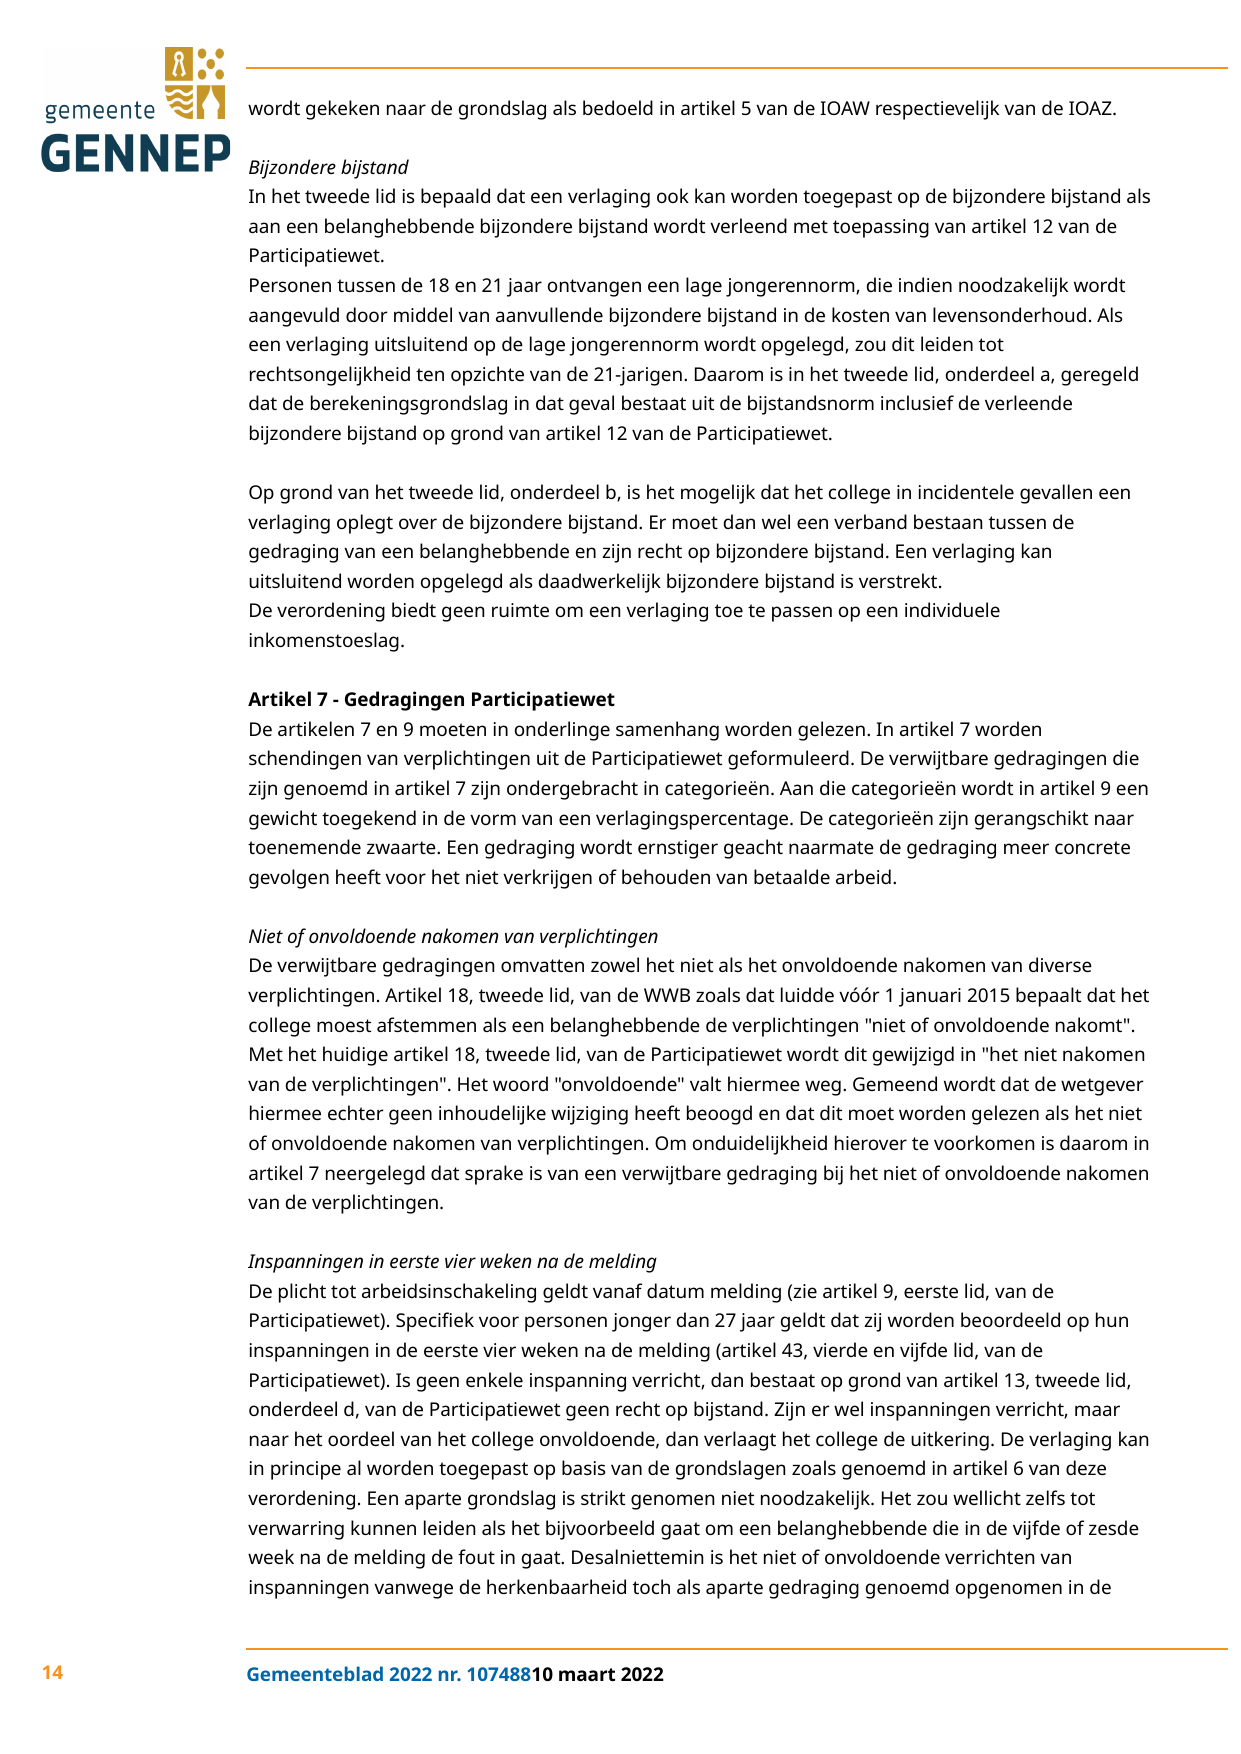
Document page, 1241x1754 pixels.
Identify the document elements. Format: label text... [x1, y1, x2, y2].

text wordt gekeken naar de grondslag als bedoeld in artikel 5 van de IOAW respectievelijk van de IOAZ. [248, 95, 1152, 121]
text De verwijtbare gedragingen omvatten zowel het niet als het onvoldoende nakomen van diverse verplichtingen. Artikel 18, tweede lid, van de WWB zoals dat luidde vóór 1 januari 2015 bepaalt dat het college moest afstemmen als een belanghebbende de verplichtingen "niet of onvoldoende nakomt". Met het huidige artikel 18, tweede lid, van de Participatiewet wordt dit gewijzigd in "het niet nakomen van de verplichtingen". Het woord "onvoldoende" valt hiermee weg. Gemeend wordt dat de wetgever hiermee echter geen inhoudelijke wijziging heeft beoogd en dat dit moet worden gelezen als het niet of onvoldoende nakomen van verplichtingen. Om onduidelijkheid hierover te voorkomen is daarom in artikel 7 neergelegd dat sprake is van een verwijtbare gedraging bij het niet of onvoldoende nakomen van de verplichtingen. [248, 953, 1152, 1215]
text Niet of onvoldoende nakomen van verplichtingen [248, 923, 1152, 949]
text Artikel 7 - Gedragingen Participatiewet [248, 686, 1152, 712]
text Personen tussen de 18 en 21 jaar ontvangen een lage jongerennorm, die indien noodzakelijk wordt aangevuld door middel van aanvullende bijzondere bijstand in de kosten van levensonderhoud. Als een verlaging uitsluitend op de lage jongerennorm wordt opgelegd, zou dit leiden tot rechtsongelijkheid ten opzichte van de 21-jarigen. Daarom is in het tweede lid, onderdeel a, geregeld dat de berekeningsgrondslag in dat geval bestaat uit de bijstandsnorm inclusief de verleende bijzondere bijstand op grond van artikel 12 van de Participatiewet. [248, 272, 1152, 446]
text In het tweede lid is bepaald dat een verlaging ook kan worden toegepast op de bijzondere bijstand als aan een belanghebbende bijzondere bijstand wordt verleend met toepassing van artikel 12 van de Participatiewet. [248, 183, 1152, 268]
text Inspanningen in eerste vier weken na de melding [248, 1248, 1152, 1274]
picture [41, 47, 231, 172]
text Op grond van het tweede lid, onderdeel b, is het mogelijk dat het college in incidentele gevallen een verlaging oplegt over de bijzondere bijstand. Er moet dan wel een verband bestaan tussen de gedraging van een belanghebbende en zijn recht op bijzondere bijstand. Een verlaging kan uitsluitend worden opgelegd als daadwerkelijk bijzondere bijstand is verstrekt. [248, 479, 1152, 594]
text De plicht tot arbeidsinschakeling geldt vanaf datum melding (zie artikel 9, eerste lid, van de Participatiewet). Specifiek voor personen jonger dan 27 jaar geldt dat zij worden beoordeeld op hun inspanningen in de eerste vier weken na de melding (artikel 43, vierde en vijfde lid, van de Participatiewet). Is geen enkele inspanning verricht, dan bestaat op grond van artikel 13, tweede lid, onderdeel d, van de Participatiewet geen recht op bijstand. Zijn er wel inspanningen verricht, maar naar het oordeel van het college onvoldoende, dan verlaagt het college de uitkering. De verlaging kan in principe al worden toegepast op basis van de grondslagen zoals genoemd in artikel 6 van deze verordening. Een aparte grondslag is strikt genomen niet noodzakelijk. Het zou wellicht zelfs tot verwarring kunnen leiden als het bijvoorbeeld gaat om een belanghebbende die in de vijfde of zesde week na de melding de fout in gaat. Desalniettemin is het niet of onvoldoende verrichten van inspanningen vanwege de herkenbaarheid toch als aparte gedraging genoemd opgenomen in de [248, 1278, 1152, 1600]
text De verordening biedt geen ruimte om een verlaging toe te passen op een individuele inkomenstoeslag. [248, 598, 1152, 653]
text Bijzondere bijstand [248, 154, 1152, 180]
text De artikelen 7 en 9 moeten in onderlinge samenhang worden gelezen. In artikel 7 worden schendingen van verplichtingen uit de Participatiewet geformuleerd. De verwijtbare gedragingen die zijn genoemd in artikel 7 zijn ondergebracht in categorieën. Aan die categorieën wordt in artikel 9 een gewicht toegekend in de vorm van een verlagingspercentage. De categorieën zijn gerangschikt naar toenemende zwaarte. Een gedraging wordt ernstiger geacht naarmate de gedraging meer concrete gevolgen heeft voor het niet verkrijgen of behouden van betaalde arbeid. [248, 716, 1152, 890]
